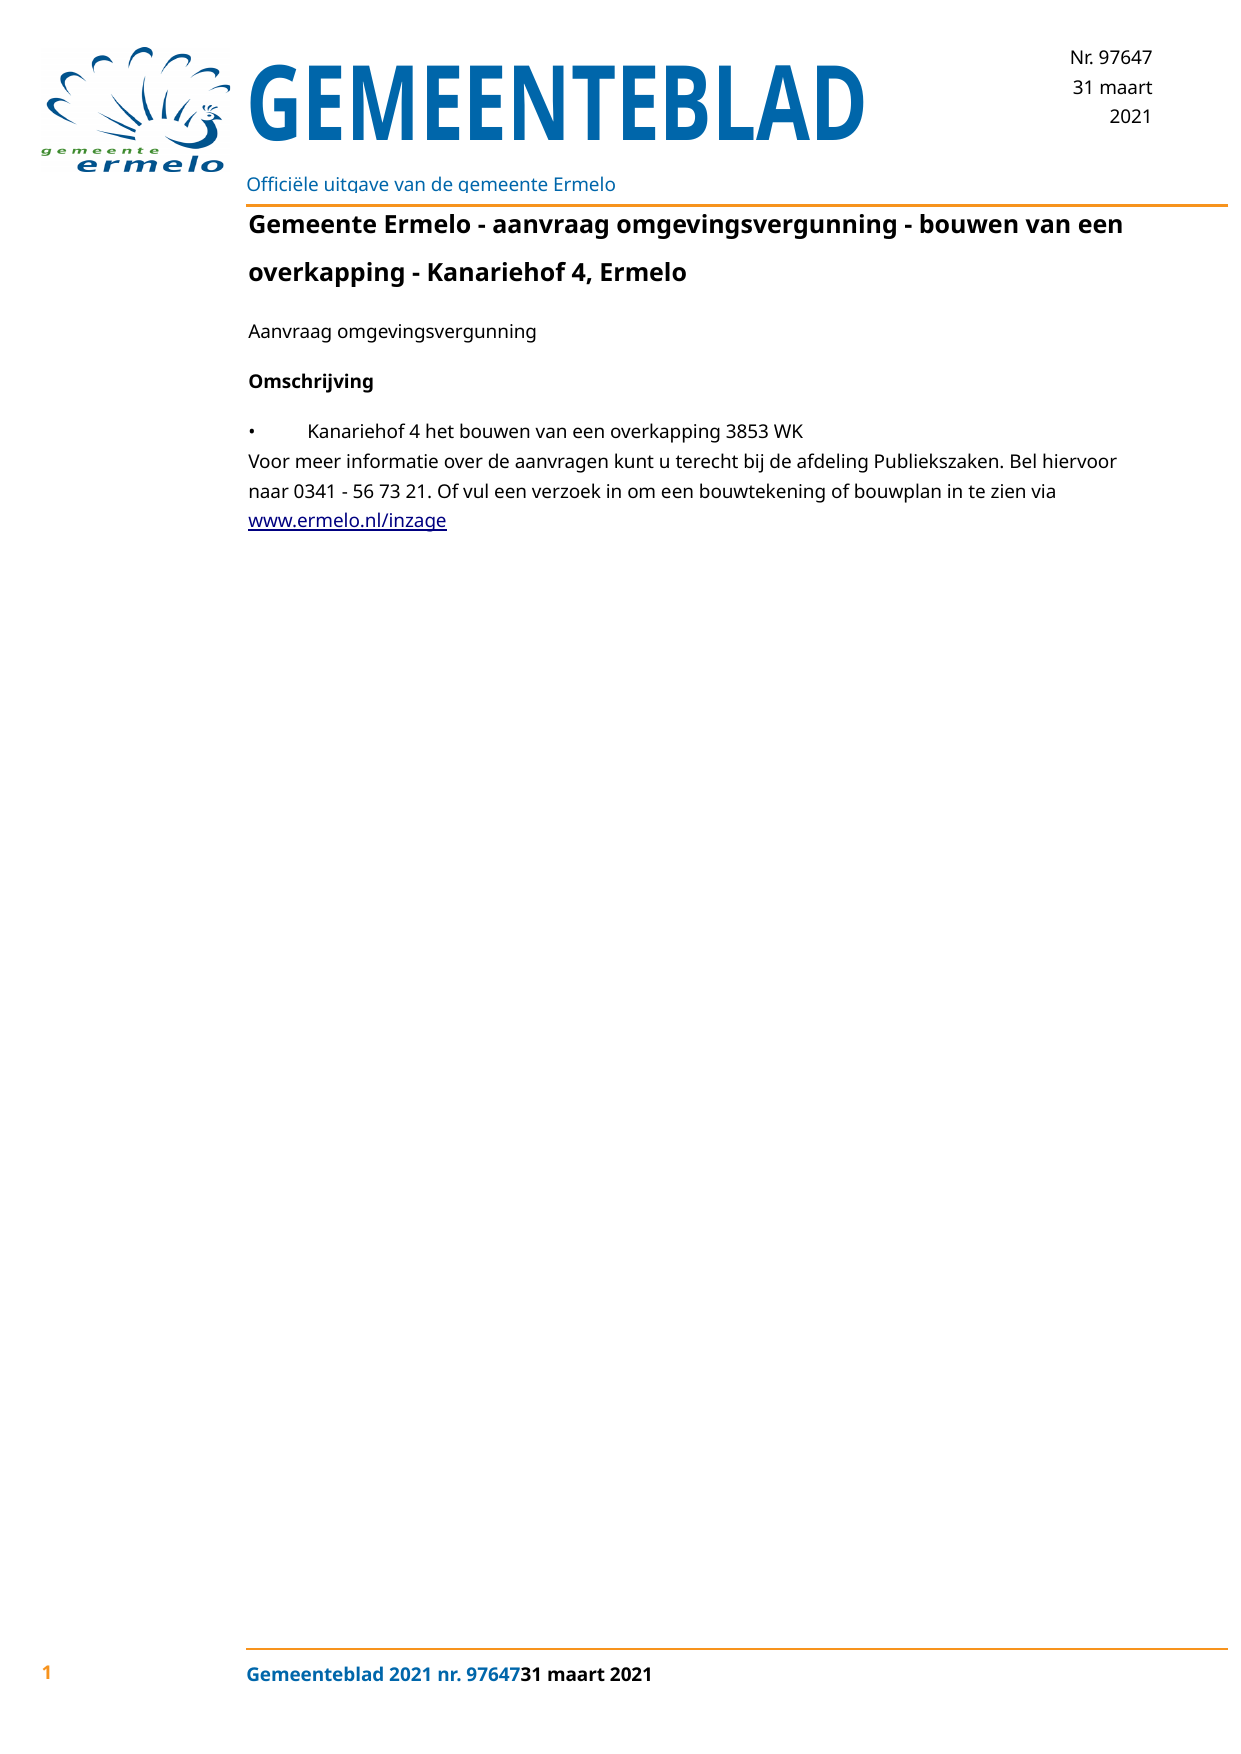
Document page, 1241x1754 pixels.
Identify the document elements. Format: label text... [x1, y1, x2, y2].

text Omschrijving [248, 368, 1152, 394]
text Gemeente Ermelo - aanvraag omgevingsvergunning - bouwen van een overkapping - Kanariehof 4, Ermelo [248, 207, 1152, 288]
text Voor meer informatie over de aanvragen kunt u terecht bij de afdeling Publiekszaken. Bel hiervoor naar 0341 - 56 73 21. Of vul een verzoek in om een bouwtekening of bouwplan in te zien via www.ermelo.nl/inzage [248, 448, 1152, 533]
text Aanvraag omgevingsvergunning [248, 318, 1152, 344]
list Kanariehof 4 het bouwen van een overkapping 3853 WK [248, 419, 1152, 444]
picture [41, 47, 231, 172]
